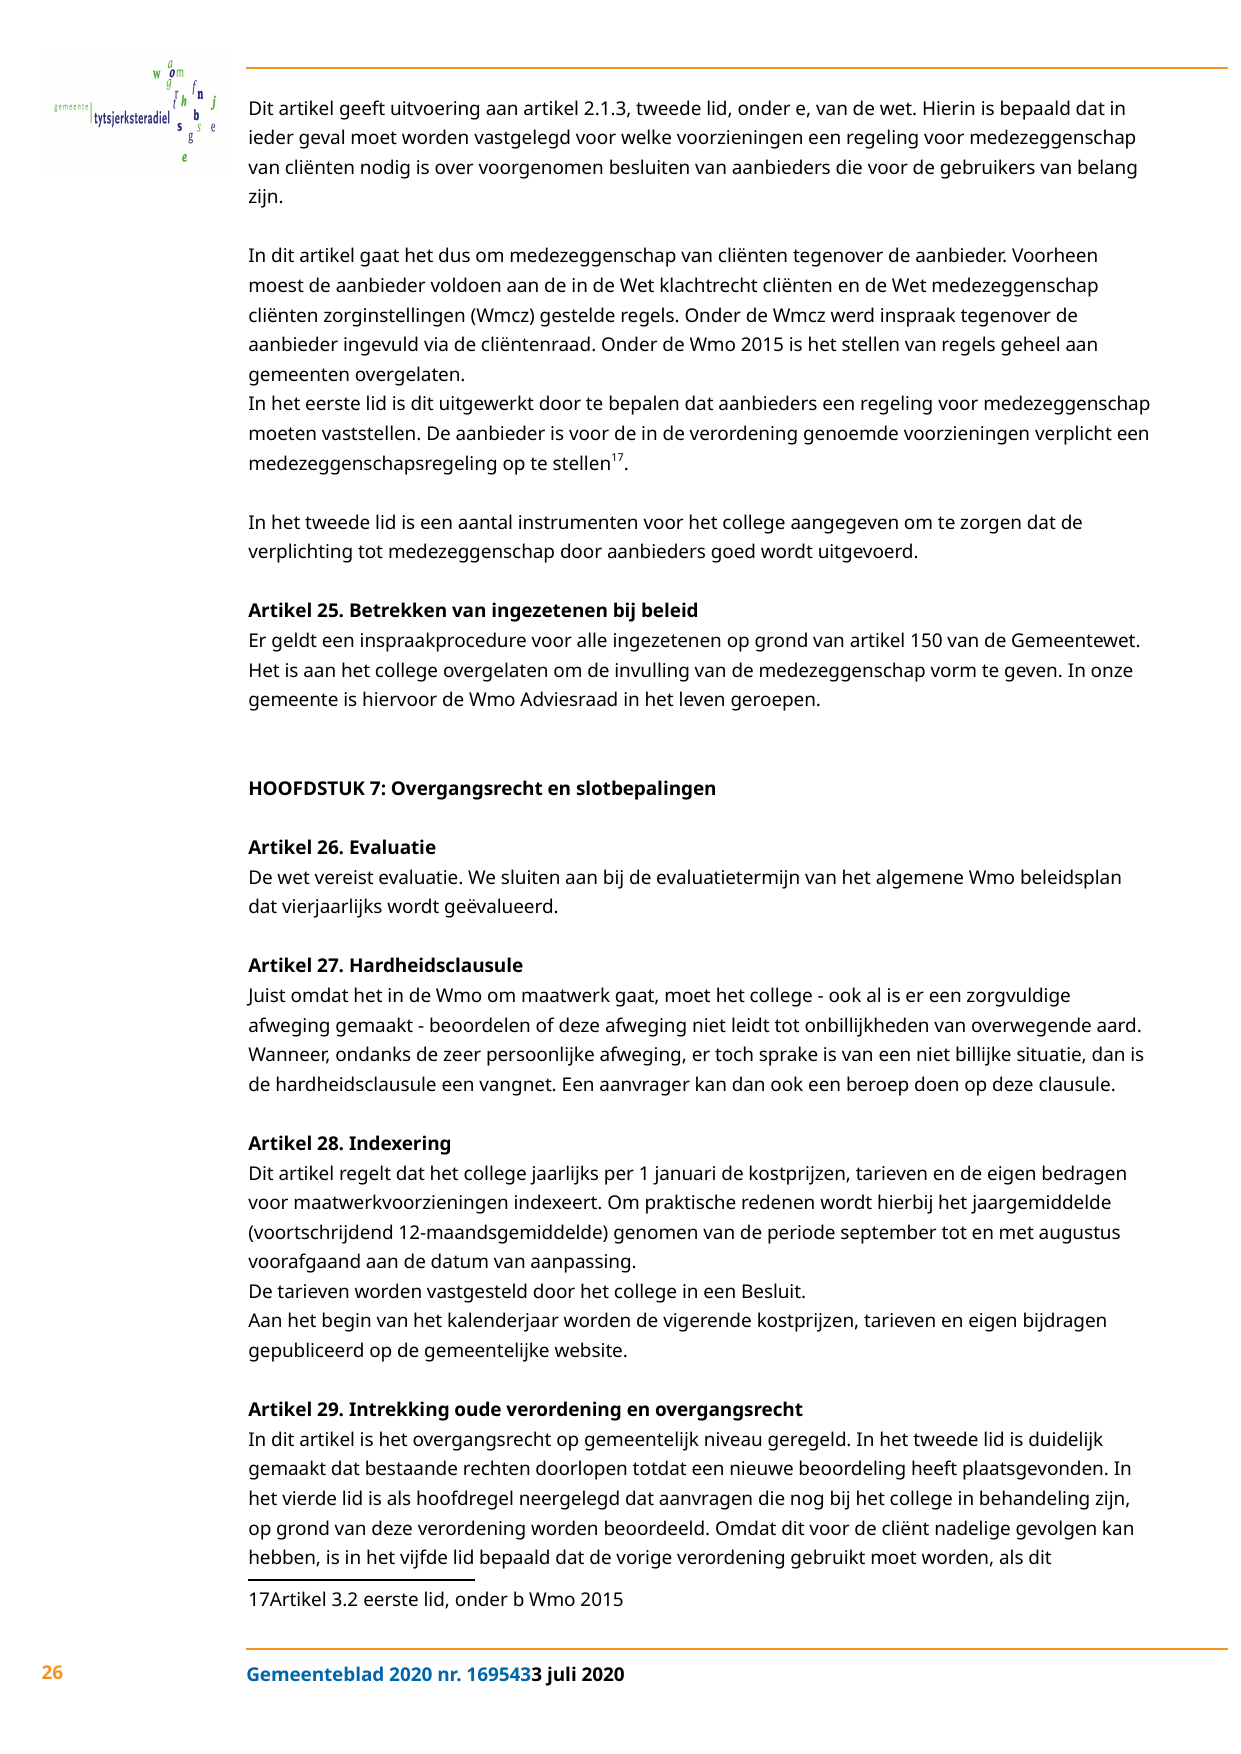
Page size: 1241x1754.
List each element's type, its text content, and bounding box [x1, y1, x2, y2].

text In het tweede lid is een aantal instrumenten voor het college aangegeven om te zorgen dat de verplichting tot medezeggenschap door aanbieders goed wordt uitgevoerd. [248, 509, 1152, 564]
text Er geldt een inspraakprocedure voor alle ingezetenen op grond van artikel 150 van de Gemeentewet. Het is aan het college overgelaten om de invulling van de medezeggenschap vorm te geven. In onze gemeente is hiervoor de Wmo Adviesraad in het leven geroepen. [248, 627, 1152, 712]
text In dit artikel is het overgangsrecht op gemeentelijk niveau geregeld. In het tweede lid is duidelijk gemaakt dat bestaande rechten doorlopen totdat een nieuwe beoordeling heeft plaatsgevonden. In het vierde lid is als hoofdregel neergelegd dat aanvragen die nog bij het college in behandeling zijn, op grond van deze verordening worden beoordeeld. Omdat dit voor de cliënt nadelige gevolgen kan hebben, is in het vijfde lid bepaald dat de vorige verordening gebruikt moet worden, als dit [248, 1426, 1152, 1570]
text Artikel 26. Evaluatie [248, 834, 1152, 860]
text Artikel 3.2 eerste lid, onder b Wmo 2015 [248, 1586, 1152, 1612]
text Artikel 29. Intrekking oude verordening en overgangsrecht [248, 1396, 1152, 1422]
text Artikel 28. Indexering [248, 1130, 1152, 1156]
text Juist omdat het in de Wmo om maatwerk gaat, moet het college - ook al is er een zorgvuldige afweging gemaakt - beoordelen of deze afweging niet leidt tot onbillijkheden van overwegende aard. Wanneer, ondanks de zeer persoonlijke afweging, er toch sprake is van een niet billijke situatie, dan is de hardheidsclausule een vangnet. Een aanvrager kan dan ook een beroep doen op deze clausule. [248, 982, 1152, 1097]
text In dit artikel gaat het dus om medezeggenschap van cliënten tegenover de aanbieder. Voorheen moest de aanbieder voldoen aan de in de Wet klachtrecht cliënten en de Wet medezeggenschap cliënten zorginstellingen (Wmcz) gestelde regels. Onder de Wmcz werd inspraak tegenover de aanbieder ingevuld via de cliëntenraad. Onder de Wmo 2015 is het stellen van regels geheel aan gemeenten overgelaten. [248, 243, 1152, 387]
text De tarieven worden vastgesteld door het college in een Besluit. [248, 1278, 1152, 1304]
text Dit artikel geeft uitvoering aan artikel 2.1.3, tweede lid, onder e, van de wet. Hierin is bepaald dat in ieder geval moet worden vastgelegd voor welke voorzieningen een regeling voor medezeggenschap van cliënten nodig is over voorgenomen besluiten van aanbieders die voor de gebruikers van belang zijn. [248, 95, 1152, 209]
text In het eerste lid is dit uitgewerkt door te bepalen dat aanbieders een regeling voor medezeggenschap moeten vaststellen. De aanbieder is voor de in de verordening genoemde voorzieningen verplicht een medezeggenschapsregeling op te stellen. [248, 391, 1152, 476]
text Aan het begin van het kalenderjaar worden de vigerende kostprijzen, tarieven en eigen bijdragen gepubliceerd op de gemeentelijke website. [248, 1308, 1152, 1363]
text HOOFDSTUK 7: Overgangsrecht en slotbepalingen [248, 775, 1152, 801]
text Artikel 27. Hardheidsclausule [248, 953, 1152, 978]
text Dit artikel regelt dat het college jaarlijks per 1 januari de kostprijzen, tarieven en de eigen bedragen voor maatwerkvoorzieningen indexeert. Om praktische redenen wordt hierbij het jaargemiddelde (voortschrijdend 12-maandsgemiddelde) genomen van de periode september tot en met augustus voorafgaand aan de datum van aanpassing. [248, 1160, 1152, 1274]
text Artikel 25. Betrekken van ingezetenen bij beleid [248, 598, 1152, 623]
text De wet vereist evaluatie. We sluiten aan bij de evaluatietermijn van het algemene Wmo beleidsplan dat vierjaarlijks wordt geëvalueerd. [248, 864, 1152, 919]
picture [41, 47, 231, 172]
